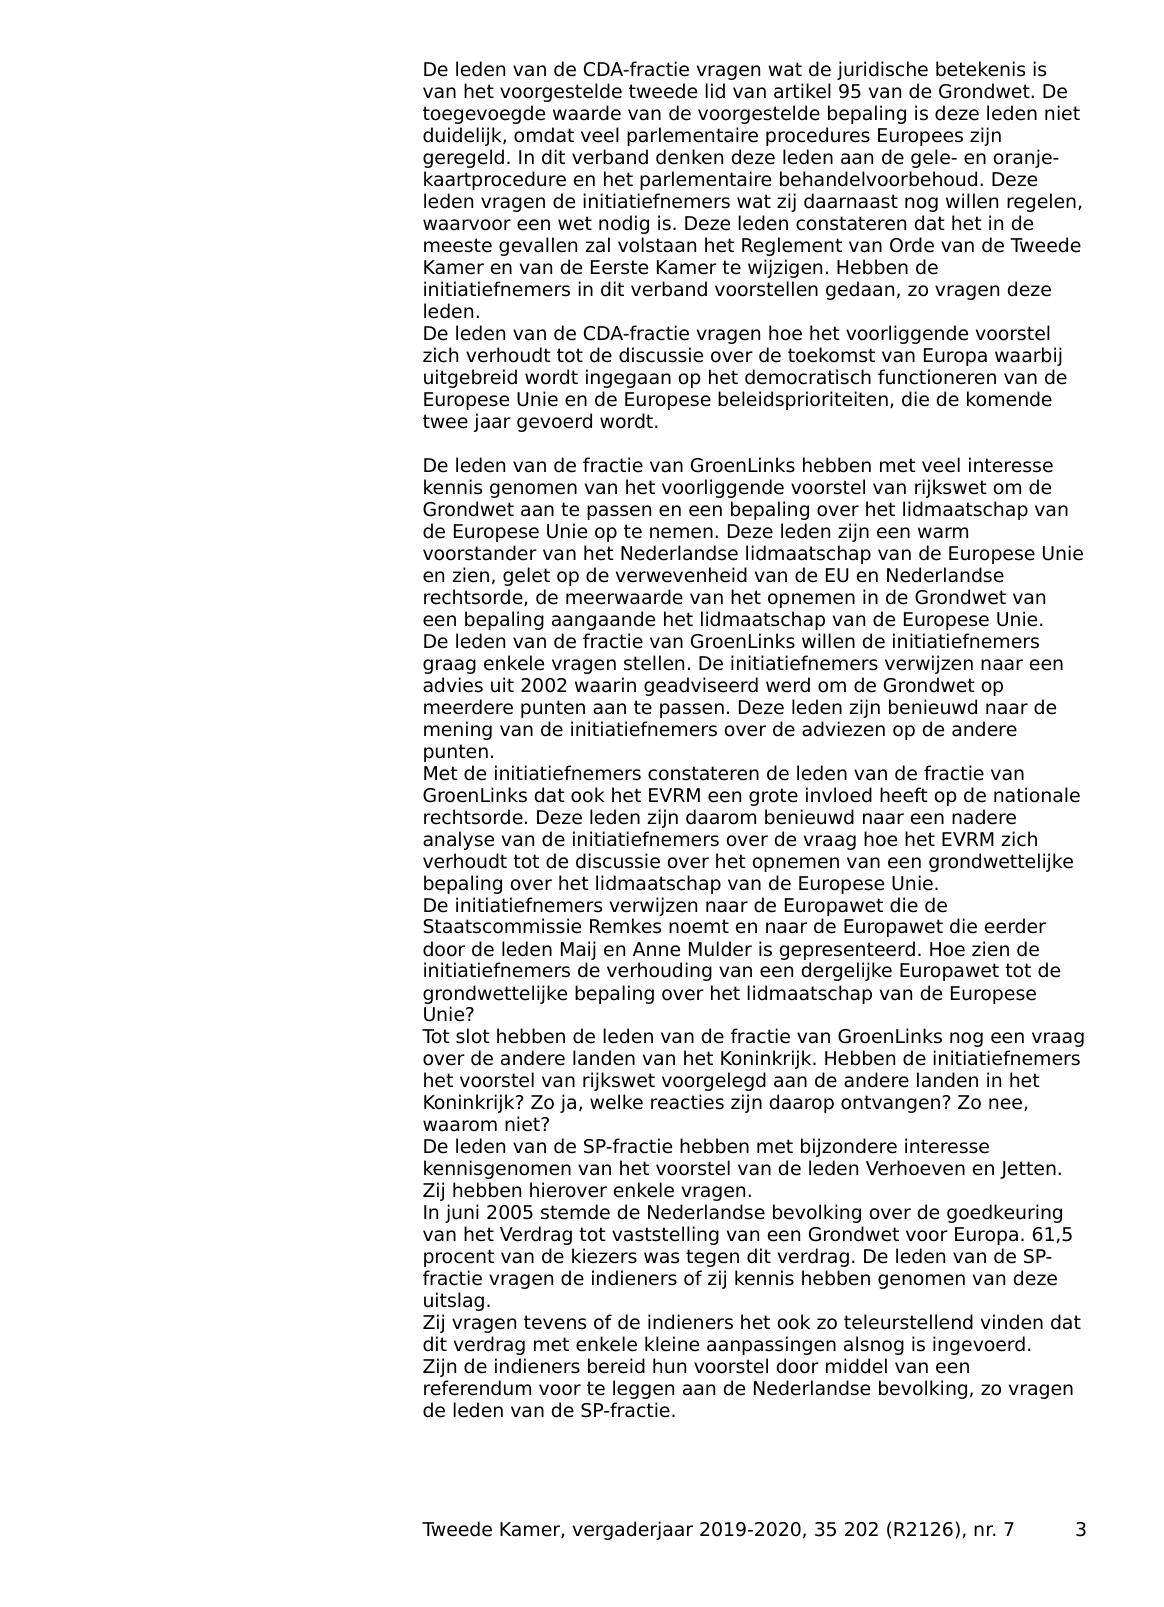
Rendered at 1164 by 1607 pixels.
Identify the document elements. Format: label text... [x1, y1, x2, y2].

text De leden van de fractie van GroenLinks hebben met veel interesse kennis genomen van het voorliggende voorstel van rijkswet om de Grondwet aan te passen en een bepaling over het lidmaatschap van de Europese Unie op te nemen. Deze leden zijn een warm voorstander van het Nederlandse lidmaatschap van de Europese Unie en zien, gelet op de verwevenheid van de EU en Nederlandse rechtsorde, de meerwaarde van het opnemen in de Grondwet van een bepaling aangaande het lidmaatschap van de Europese Unie. [422, 455, 1087, 631]
text In juni 2005 stemde de Nederlandse bevolking over de goedkeuring van het Verdrag tot vaststelling van een Grondwet voor Europa. 61,5 procent van de kiezers was tegen dit verdrag. De leden van de SP-fractie vragen de indieners of zij kennis hebben genomen van deze uitslag. [422, 1202, 1087, 1312]
text Met de initiatiefnemers constateren de leden van de fractie van GroenLinks dat ook het EVRM een grote invloed heeft op de nationale rechtsorde. Deze leden zijn daarom benieuwd naar een nadere analyse van de initiatiefnemers over de vraag hoe het EVRM zich verhoudt tot de discussie over het opnemen van een grondwettelijke bepaling over het lidmaatschap van de Europese Unie. [422, 763, 1087, 894]
text De leden van de fractie van GroenLinks willen de initiatiefnemers graag enkele vragen stellen. De initiatiefnemers verwijzen naar een advies uit 2002 waarin geadviseerd werd om de Grondwet op meerdere punten aan te passen. Deze leden zijn benieuwd naar de mening van de initiatiefnemers over de adviezen op de andere punten. [422, 631, 1087, 763]
text Zij vragen tevens of de indieners het ook zo teleurstellend vinden dat dit verdrag met enkele kleine aanpassingen alsnog is ingevoerd. [422, 1312, 1087, 1356]
text Zijn de indieners bereid hun voorstel door middel van een referendum voor te leggen aan de Nederlandse bevolking, zo vragen de leden van de SP-fractie. [422, 1356, 1087, 1422]
text De leden van de CDA-fractie vragen wat de juridische betekenis is van het voorgestelde tweede lid van artikel 95 van de Grondwet. De toegevoegde waarde van de voorgestelde bepaling is deze leden niet duidelijk, omdat veel parlementaire procedures Europees zijn geregeld. In dit verband denken deze leden aan de gele- en oranje-kaartprocedure en het parlementaire behandelvoorbehoud. Deze leden vragen de initiatiefnemers wat zij daarnaast nog willen regelen, waarvoor een wet nodig is. Deze leden constateren dat het in de meeste gevallen zal volstaan het Reglement van Orde van de Tweede Kamer en van de Eerste Kamer te wijzigen. Hebben de initiatiefnemers in dit verband voorstellen gedaan, zo vragen deze leden. [422, 59, 1087, 323]
text Tot slot hebben de leden van de fractie van GroenLinks nog een vraag over de andere landen van het Koninkrijk. Hebben de initiatiefnemers het voorstel van rijkswet voorgelegd aan de andere landen in het Koninkrijk? Zo ja, welke reacties zijn daarop ontvangen? Zo nee, waarom niet? [422, 1026, 1087, 1136]
text De leden van de SP-fractie hebben met bijzondere interesse kennisgenomen van het voorstel van de leden Verhoeven en Jetten. Zij hebben hierover enkele vragen. [422, 1136, 1087, 1202]
text De leden van de CDA-fractie vragen hoe het voorliggende voorstel zich verhoudt tot de discussie over de toekomst van Europa waarbij uitgebreid wordt ingegaan op het democratisch functioneren van de Europese Unie en de Europese beleidsprioriteiten, die de komende twee jaar gevoerd wordt. [422, 323, 1087, 433]
text De initiatiefnemers verwijzen naar de Europawet die de Staatscommissie Remkes noemt en naar de Europawet die eerder door de leden Maij en Anne Mulder is gepresenteerd. Hoe zien de initiatiefnemers de verhouding van een dergelijke Europawet tot de grondwettelijke bepaling over het lidmaatschap van de Europese Unie? [422, 894, 1087, 1026]
